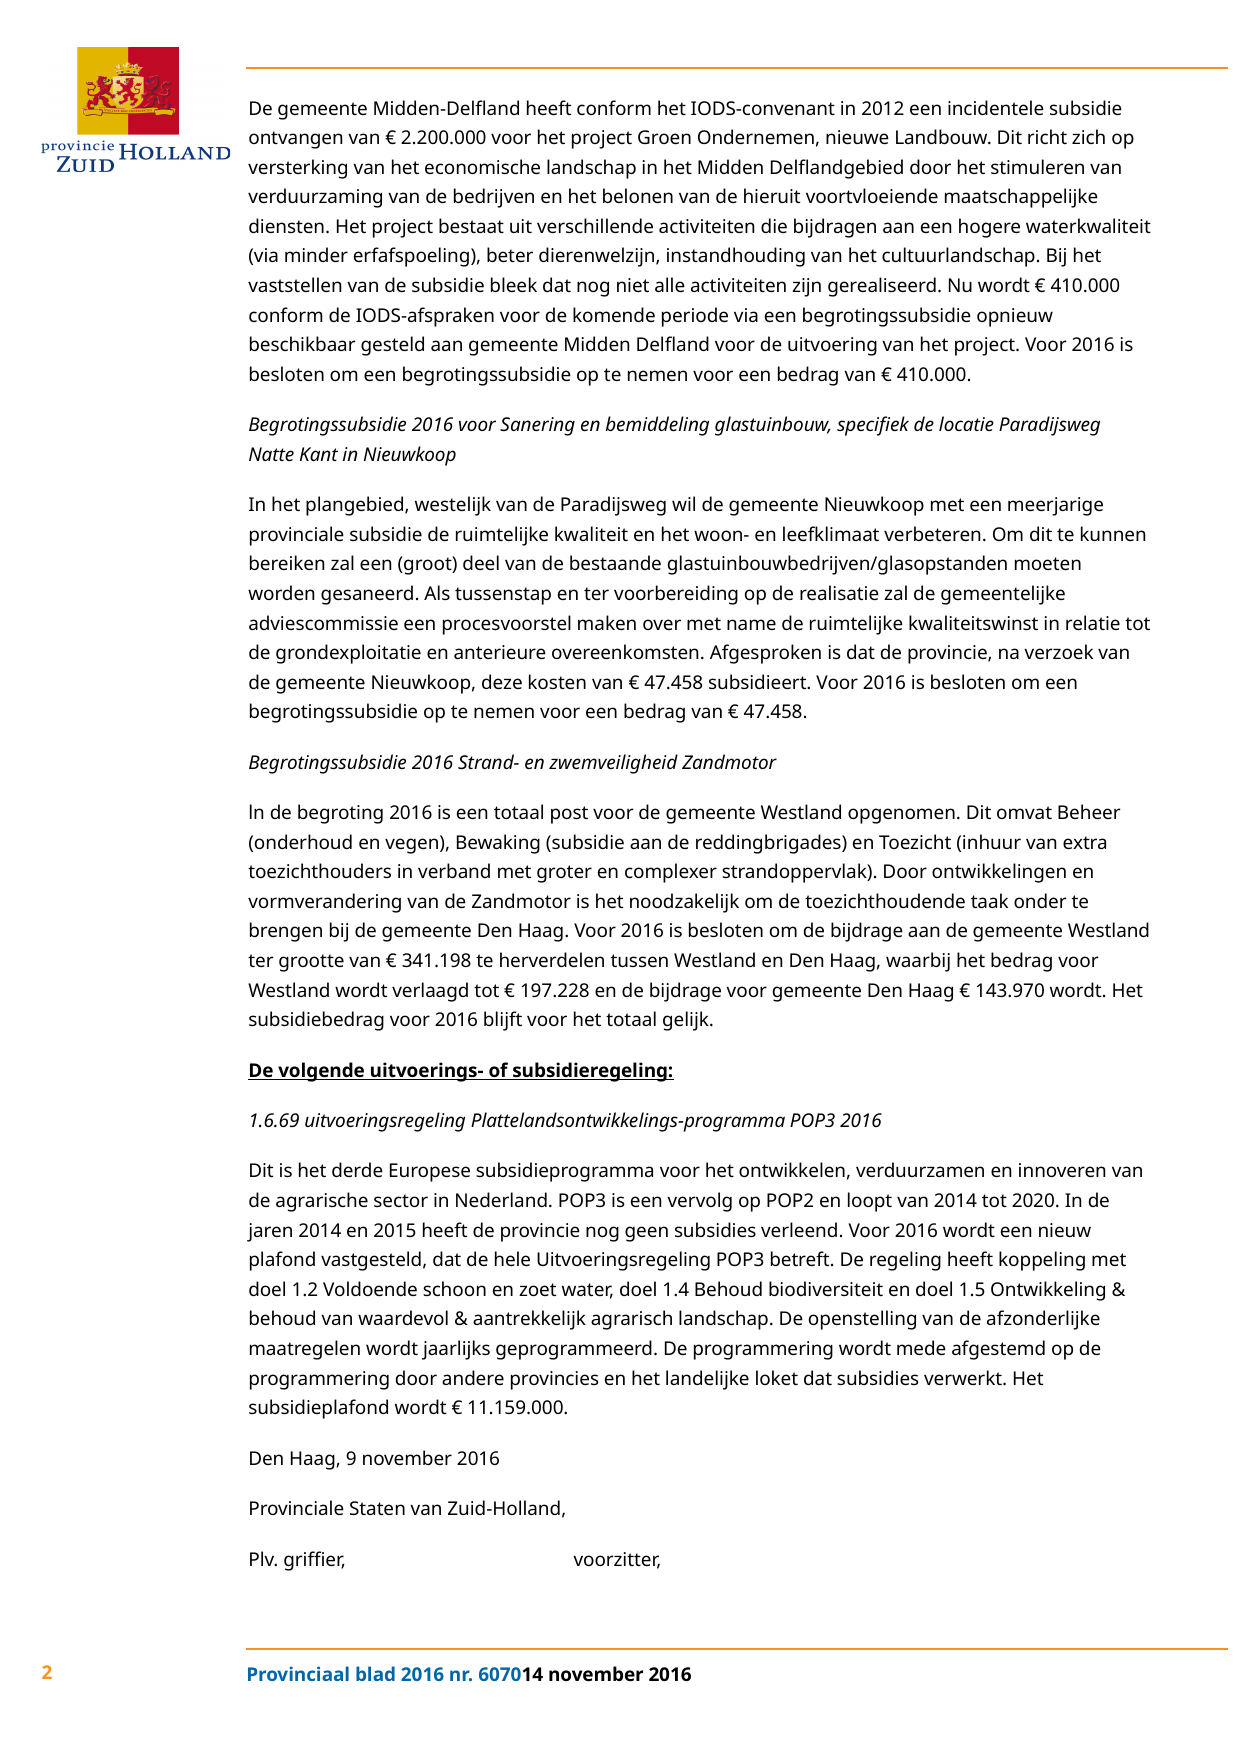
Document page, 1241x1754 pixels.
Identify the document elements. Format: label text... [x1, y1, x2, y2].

text Den Haag, 9 november 2016 [248, 1445, 1152, 1471]
table_cell [573, 1571, 1152, 1597]
text De volgende uitvoerings- of subsidieregeling: [248, 1057, 1152, 1083]
table_cell [248, 1571, 573, 1597]
text Begrotingssubsidie 2016 Strand- en zwemveiligheid Zandmotor [248, 749, 1152, 775]
text Dit is het derde Europese subsidieprogramma voor het ontwikkelen, verduurzamen en innoveren van de agrarische sector in Nederland. POP3 is een vervolg op POP2 en loopt van 2014 tot 2020. In de jaren 2014 en 2015 heeft de provincie nog geen subsidies verleend. Voor 2016 wordt een nieuw plafond vastgesteld, dat de hele Uitvoeringsregeling POP3 betreft. De regeling heeft koppeling met doel 1.2 Voldoende schoon en zoet water, doel 1.4 Behoud biodiversiteit en doel 1.5 Ontwikkeling & behoud van waardevol & aantrekkelijk agrarisch landschap. De openstelling van de afzonderlijke maatregelen wordt jaarlijks geprogrammeerd. De programmering wordt mede afgestemd op de programmering door andere provincies en het landelijke loket dat subsidies verwerkt. Het subsidieplafond wordt € 11.159.000. [248, 1158, 1152, 1420]
text De gemeente Midden-Delfland heeft conform het IODS-convenant in 2012 een incidentele subsidie ontvangen van € 2.200.000 voor het project Groen Ondernemen, nieuwe Landbouw. Dit richt zich op versterking van het economische landschap in het Midden Delflandgebied door het stimuleren van verduurzaming van de bedrijven en het belonen van de hieruit voortvloeiende maatschappelijke diensten. Het project bestaat uit verschillende activiteiten die bijdragen aan een hogere waterkwaliteit (via minder erfafspoeling), beter dierenwelzijn, instandhouding van het cultuurlandschap. Bij het vaststellen van de subsidie bleek dat nog niet alle activiteiten zijn gerealiseerd. Nu wordt € 410.000 conform de IODS-afspraken voor de komende periode via een begrotingssubsidie opnieuw beschikbaar gesteld aan gemeente Midden Delfland voor de uitvoering van het project. Voor 2016 is besloten om een begrotingssubsidie op te nemen voor een bedrag van € 410.000. [248, 95, 1152, 387]
picture [41, 47, 231, 172]
text Provinciale Staten van Zuid-Holland, [248, 1495, 1152, 1521]
table_header voorzitter, [573, 1546, 1152, 1571]
text ln de begroting 2016 is een totaal post voor de gemeente Westland opgenomen. Dit omvat Beheer (onderhoud en vegen), Bewaking (subsidie aan de reddingbrigades) en Toezicht (inhuur van extra toezichthouders in verband met groter en complexer strandoppervlak). Door ontwikkelingen en vormverandering van de Zandmotor is het noodzakelijk om de toezichthoudende taak onder te brengen bij de gemeente Den Haag. Voor 2016 is besloten om de bijdrage aan de gemeente Westland ter grootte van € 341.198 te herverdelen tussen Westland en Den Haag, waarbij het bedrag voor Westland wordt verlaagd tot € 197.228 en de bijdrage voor gemeente Den Haag € 143.970 wordt. Het subsidiebedrag voor 2016 blijft voor het totaal gelijk. [248, 799, 1152, 1032]
text 1.6.69 uitvoeringsregeling Plattelandsontwikkelings-programma POP3 2016 [248, 1107, 1152, 1133]
text In het plangebied, westelijk van de Paradijsweg wil de gemeente Nieuwkoop met een meerjarige provinciale subsidie de ruimtelijke kwaliteit en het woon- en leefklimaat verbeteren. Om dit te kunnen bereiken zal een (groot) deel van de bestaande glastuinbouwbedrijven/glasopstanden moeten worden gesaneerd. Als tussenstap en ter voorbereiding op de realisatie zal de gemeentelijke adviescommissie een procesvoorstel maken over met name de ruimtelijke kwaliteitswinst in relatie tot de grondexploitatie en anterieure overeenkomsten. Afgesproken is dat de provincie, na verzoek van de gemeente Nieuwkoop, deze kosten van € 47.458 subsidieert. Voor 2016 is besloten om een begrotingssubsidie op te nemen voor een bedrag van € 47.458. [248, 491, 1152, 724]
text Begrotingssubsidie 2016 voor Sanering en bemiddeling glastuinbouw, specifiek de locatie Paradijsweg Natte Kant in Nieuwkoop [248, 411, 1152, 467]
table_header Plv. griffier, [248, 1546, 573, 1571]
